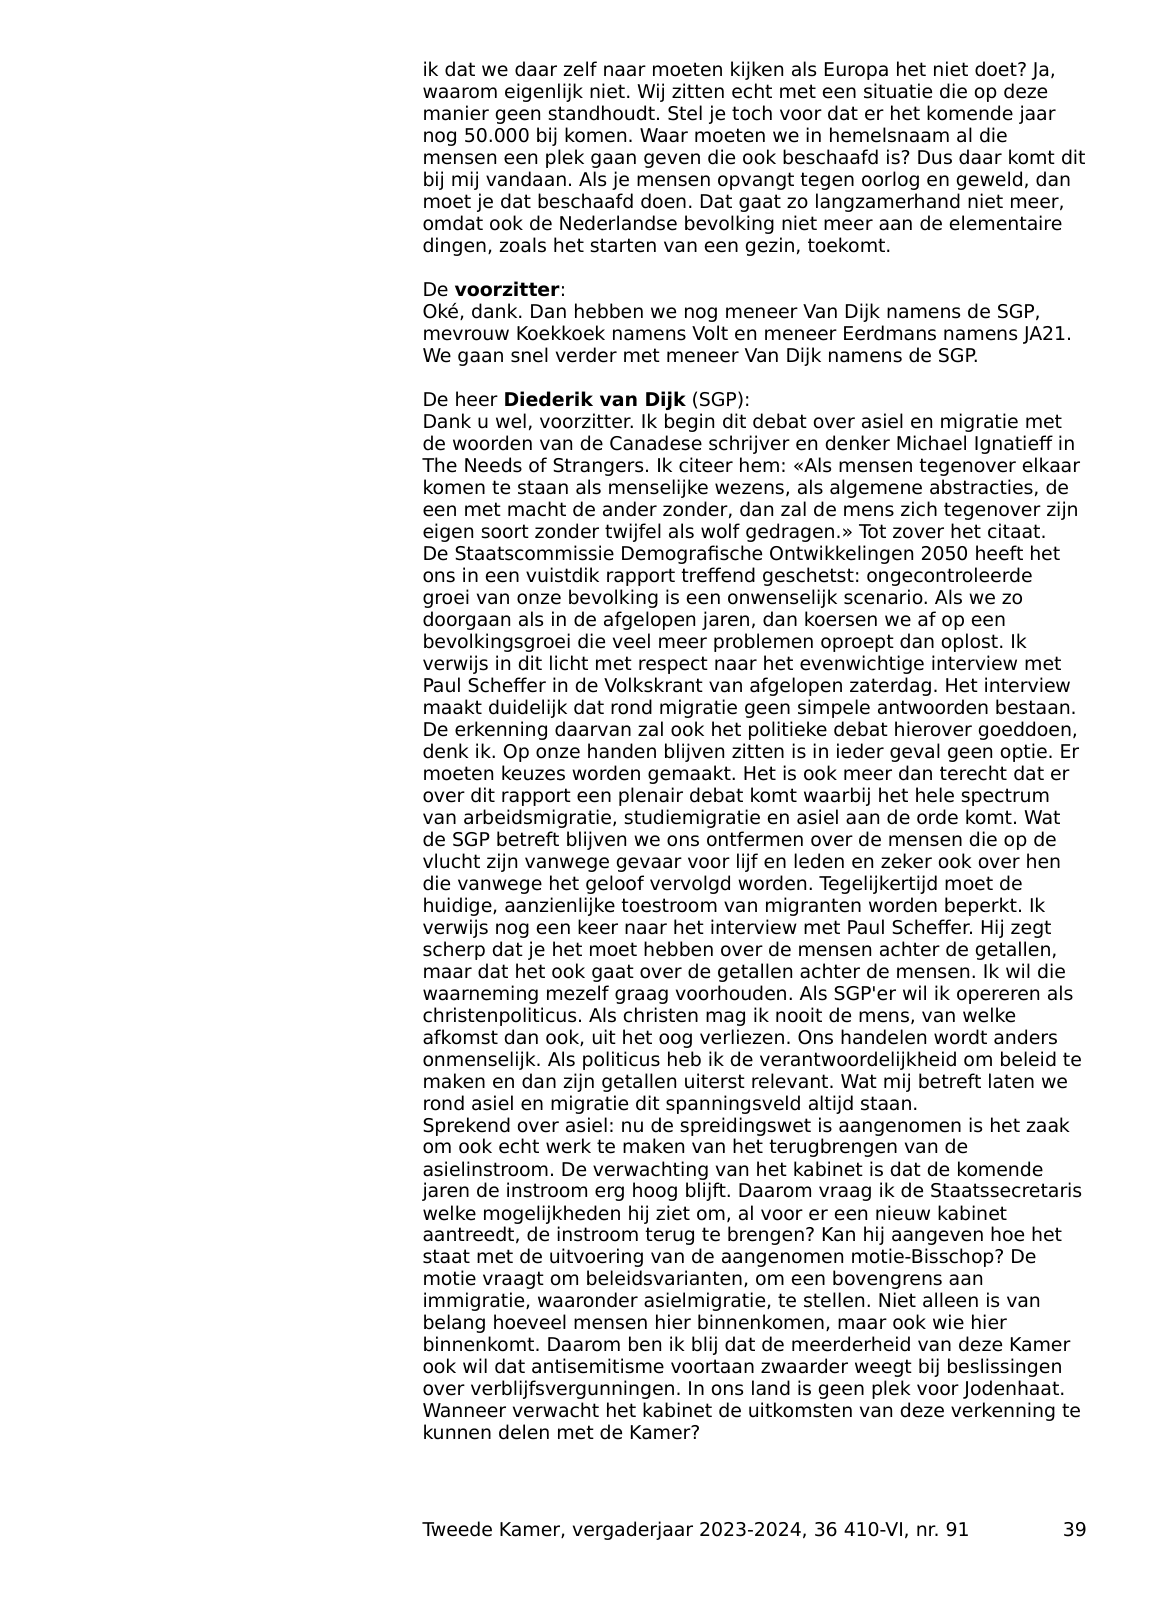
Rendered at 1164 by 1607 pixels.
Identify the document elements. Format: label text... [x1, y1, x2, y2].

text ik dat we daar zelf naar moeten kijken als Europa het niet doet? Ja, waarom eigenlijk niet. Wij zitten echt met een situatie die op deze manier geen standhoudt. Stel je toch voor dat er het komende jaar nog 50.000 bij komen. Waar moeten we in hemelsnaam al die mensen een plek gaan geven die ook beschaafd is? Dus daar komt dit bij mij vandaan. Als je mensen opvangt tegen oorlog en geweld, dan moet je dat beschaafd doen. Dat gaat zo langzamerhand niet meer, omdat ook de Nederlandse bevolking niet meer aan de elementaire dingen, zoals het starten van een gezin, toekomt. [422, 59, 1087, 257]
text De voorzitter: [422, 279, 1087, 301]
text Oké, dank. Dan hebben we nog meneer Van Dijk namens de SGP, mevrouw Koekkoek namens Volt en meneer Eerdmans namens JA21. We gaan snel verder met meneer Van Dijk namens de SGP. [422, 301, 1087, 367]
text De Staatscommissie Demografische Ontwikkelingen 2050 heeft het ons in een vuistdik rapport treffend geschetst: ongecontroleerde groei van onze bevolking is een onwenselijk scenario. Als we zo doorgaan als in de afgelopen jaren, dan koersen we af op een bevolkingsgroei die veel meer problemen oproept dan oplost. Ik verwijs in dit licht met respect naar het evenwichtige interview met Paul Scheffer in de Volkskrant van afgelopen zaterdag. Het interview maakt duidelijk dat rond migratie geen simpele antwoorden bestaan. De erkenning daarvan zal ook het politieke debat hierover goeddoen, denk ik. Op onze handen blijven zitten is in ieder geval geen optie. Er moeten keuzes worden gemaakt. Het is ook meer dan terecht dat er over dit rapport een plenair debat komt waarbij het hele spectrum van arbeidsmigratie, studiemigratie en asiel aan de orde komt. Wat de SGP betreft blijven we ons ontfermen over de mensen die op de vlucht zijn vanwege gevaar voor lijf en leden en zeker ook over hen die vanwege het geloof vervolgd worden. Tegelijkertijd moet de huidige, aanzienlijke toestroom van migranten worden beperkt. Ik verwijs nog een keer naar het interview met Paul Scheffer. Hij zegt scherp dat je het moet hebben over de mensen achter de getallen, maar dat het ook gaat over de getallen achter de mensen. Ik wil die waarneming mezelf graag voorhouden. Als SGP'er wil ik opereren als christenpoliticus. Als christen mag ik nooit de mens, van welke afkomst dan ook, uit het oog verliezen. Ons handelen wordt anders onmenselijk. Als politicus heb ik de verantwoordelijkheid om beleid te maken en dan zijn getallen uiterst relevant. Wat mij betreft laten we rond asiel en migratie dit spanningsveld altijd staan. [422, 543, 1087, 1114]
text Dank u wel, voorzitter. Ik begin dit debat over asiel en migratie met de woorden van de Canadese schrijver en denker Michael Ignatieff in The Needs of Strangers. Ik citeer hem: «Als mensen tegenover elkaar komen te staan als menselijke wezens, als algemene abstracties, de een met macht de ander zonder, dan zal de mens zich tegenover zijn eigen soort zonder twijfel als wolf gedragen.» Tot zover het citaat. [422, 411, 1087, 543]
text Sprekend over asiel: nu de spreidingswet is aangenomen is het zaak om ook echt werk te maken van het terugbrengen van de asielinstroom. De verwachting van het kabinet is dat de komende jaren de instroom erg hoog blijft. Daarom vraag ik de Staatssecretaris welke mogelijkheden hij ziet om, al voor er een nieuw kabinet aantreedt, de instroom terug te brengen? Kan hij aangeven hoe het staat met de uitvoering van de aangenomen motie-Bisschop? De motie vraagt om beleidsvarianten, om een bovengrens aan immigratie, waaronder asielmigratie, te stellen. Niet alleen is van belang hoeveel mensen hier binnenkomen, maar ook wie hier binnenkomt. Daarom ben ik blij dat de meerderheid van deze Kamer ook wil dat antisemitisme voortaan zwaarder weegt bij beslissingen over verblijfsvergunningen. In ons land is geen plek voor Jodenhaat. Wanneer verwacht het kabinet de uitkomsten van deze verkenning te kunnen delen met de Kamer? [422, 1114, 1087, 1444]
text De heer Diederik van Dijk (SGP): [422, 389, 1087, 411]
